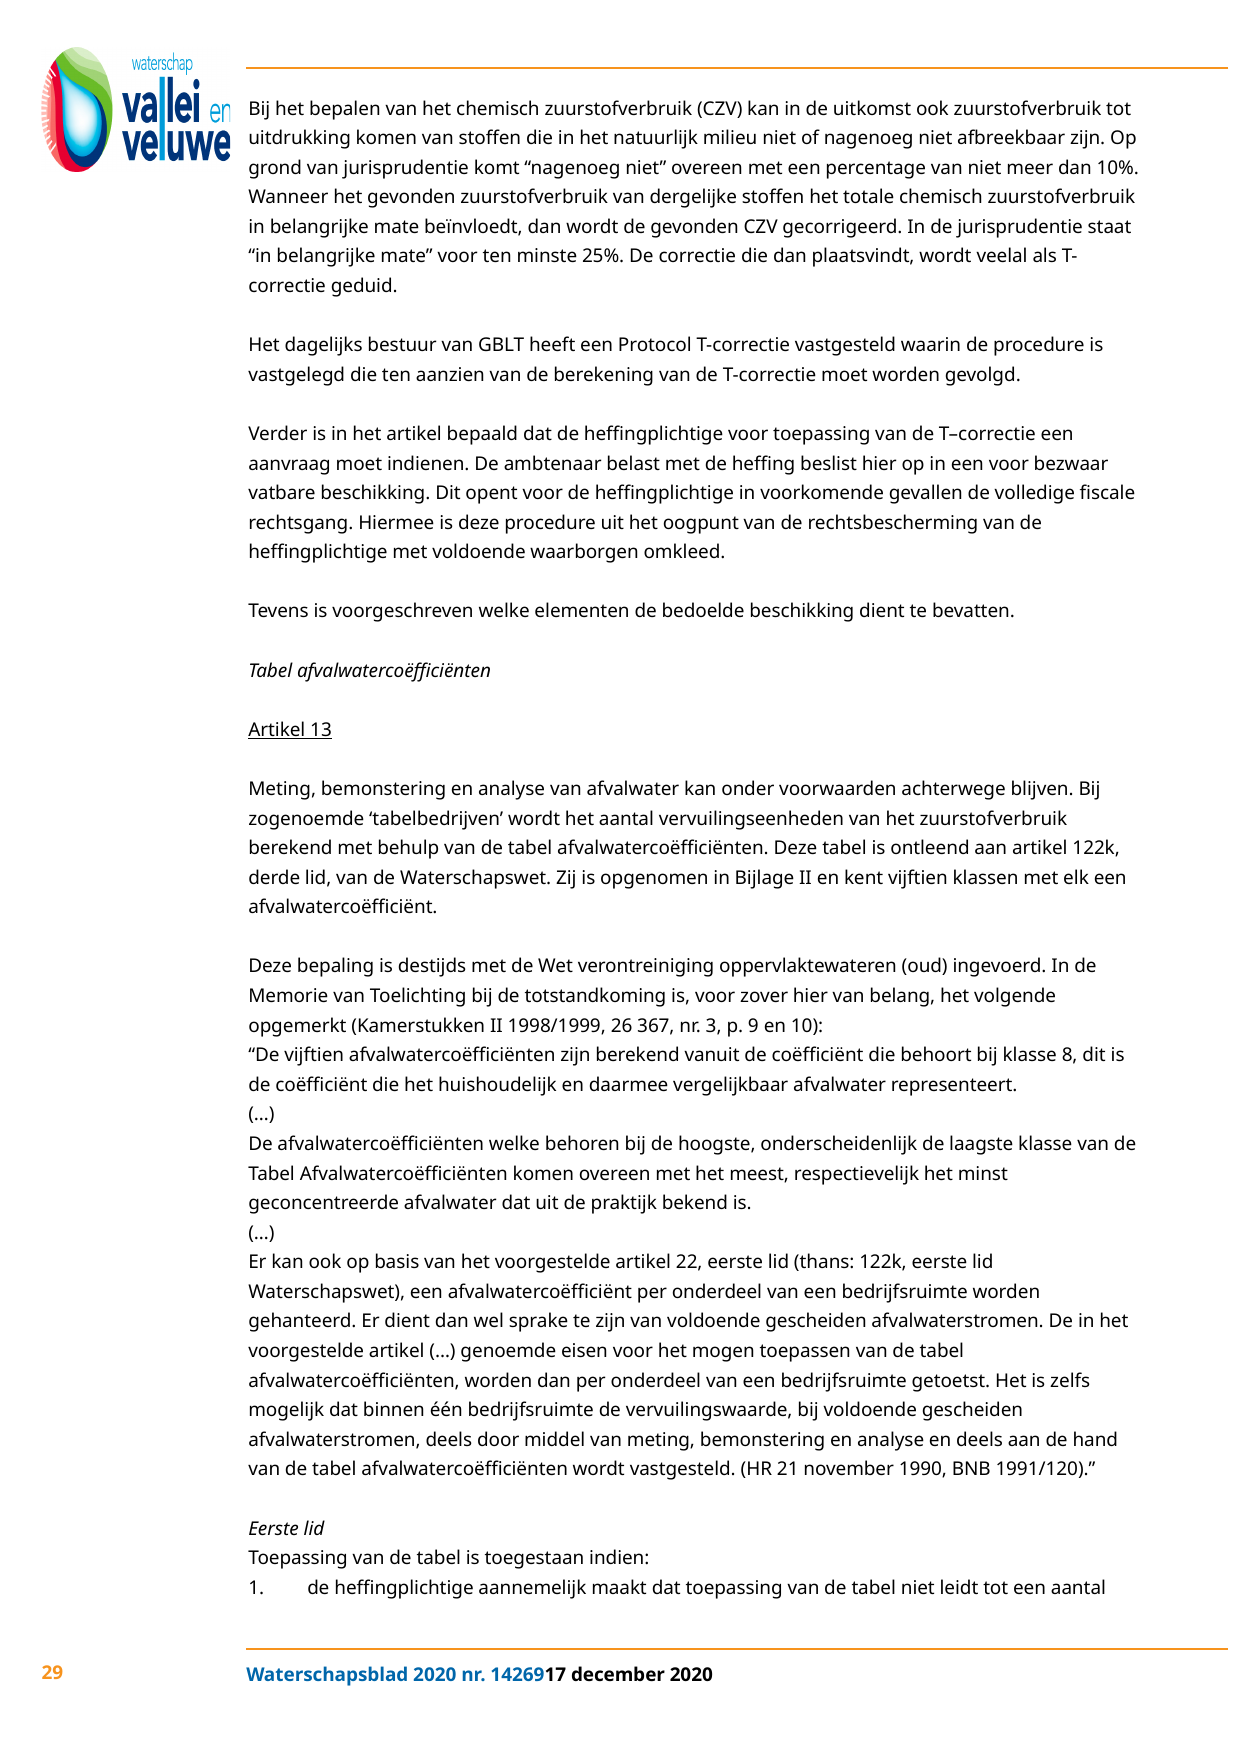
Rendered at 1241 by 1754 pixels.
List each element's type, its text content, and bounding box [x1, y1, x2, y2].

text Het dagelijks bestuur van GBLT heeft een Protocol T-correctie vastgesteld waarin de procedure is vastgelegd die ten aanzien van de berekening van de T-correctie moet worden gevolgd. [248, 331, 1152, 387]
text Tevens is voorgeschreven welke elementen de bedoelde beschikking dient te bevatten. [248, 598, 1152, 623]
text Bij het bepalen van het chemisch zuurstofverbruik (CZV) kan in de uitkomst ook zuurstofverbruik tot uitdrukking komen van stoffen die in het natuurlijk milieu niet of nagenoeg niet afbreekbaar zijn. Op grond van jurisprudentie komt “nagenoeg niet” overeen met een percentage van niet meer dan 10%. Wanneer het gevonden zuurstofverbruik van dergelijke stoffen het totale chemisch zuurstofverbruik in belangrijke mate beïnvloedt, dan wordt de gevonden CZV gecorrigeerd. In de jurisprudentie staat “in belangrijke mate” voor ten minste 25%. De correctie die dan plaatsvindt, wordt veelal als T-correctie geduid. [248, 95, 1152, 298]
text (…) [248, 1101, 1152, 1126]
text De afvalwatercoëfficiënten welke behoren bij de hoogste, onderscheidenlijk de laagste klasse van de Tabel Afvalwatercoëfficiënten komen overeen met het meest, respectievelijk het minst geconcentreerde afvalwater dat uit de praktijk bekend is. [248, 1130, 1152, 1215]
text (…) [248, 1219, 1152, 1245]
text Meting, bemonstering en analyse van afvalwater kan onder voorwaarden achterwege blijven. Bij zogenoemde ‘tabelbedrijven’ wordt het aantal vervuilingseenheden van het zuurstofverbruik berekend met behulp van de tabel afvalwatercoëfficiënten. Deze tabel is ontleend aan artikel 122k, derde lid, van de Waterschapswet. Zij is opgenomen in Bijlage II en kent vijftien klassen met elk een afvalwatercoëfficiënt. [248, 775, 1152, 919]
text Verder is in het artikel bepaald dat de heffingplichtige voor toepassing van de T–correctie een aanvraag moet indienen. De ambtenaar belast met de heffing beslist hier op in een voor bezwaar vatbare beschikking. Dit opent voor de heffingplichtige in voorkomende gevallen de volledige fiscale rechtsgang. Hiermee is deze procedure uit het oogpunt van de rechtsbescherming van de heffingplichtige met voldoende waarborgen omkleed. [248, 420, 1152, 564]
text Er kan ook op basis van het voorgestelde artikel 22, eerste lid (thans: 122k, eerste lid Waterschapswet), een afvalwatercoëfficiënt per onderdeel van een bedrijfsruimte worden gehanteerd. Er dient dan wel sprake te zijn van voldoende gescheiden afvalwaterstromen. De in het voorgestelde artikel (…) genoemde eisen voor het mogen toepassen van de tabel afvalwatercoëfficiënten, worden dan per onderdeel van een bedrijfsruimte getoetst. Het is zelfs mogelijk dat binnen één bedrijfsruimte de vervuilingswaarde, bij voldoende gescheiden afvalwaterstromen, deels door middel van meting, bemonstering en analyse en deels aan de hand van de tabel afvalwatercoëfficiënten wordt vastgesteld. (HR 21 november 1990, BNB 1991/120).” [248, 1248, 1152, 1481]
list de heffingplichtige aannemelijk maakt dat toepassing van de tabel niet leidt tot een aantal [248, 1574, 1152, 1600]
text Tabel afvalwatercoëfficiënten [248, 657, 1152, 683]
text Artikel 13 [248, 716, 1152, 742]
text Eerste lid [248, 1515, 1152, 1541]
text Toepassing van de tabel is toegestaan indien: [248, 1544, 1152, 1570]
text “De vijftien afvalwatercoëfficiënten zijn berekend vanuit de coëfficiënt die behoort bij klasse 8, dit is de coëfficiënt die het huishoudelijk en daarmee vergelijkbaar afvalwater representeert. [248, 1041, 1152, 1097]
picture [41, 47, 231, 172]
text Deze bepaling is destijds met de Wet verontreiniging oppervlaktewateren (oud) ingevoerd. In de Memorie van Toelichting bij de totstandkoming is, voor zover hier van belang, het volgende opgemerkt (Kamerstukken II 1998/1999, 26 367, nr. 3, p. 9 en 10): [248, 953, 1152, 1038]
